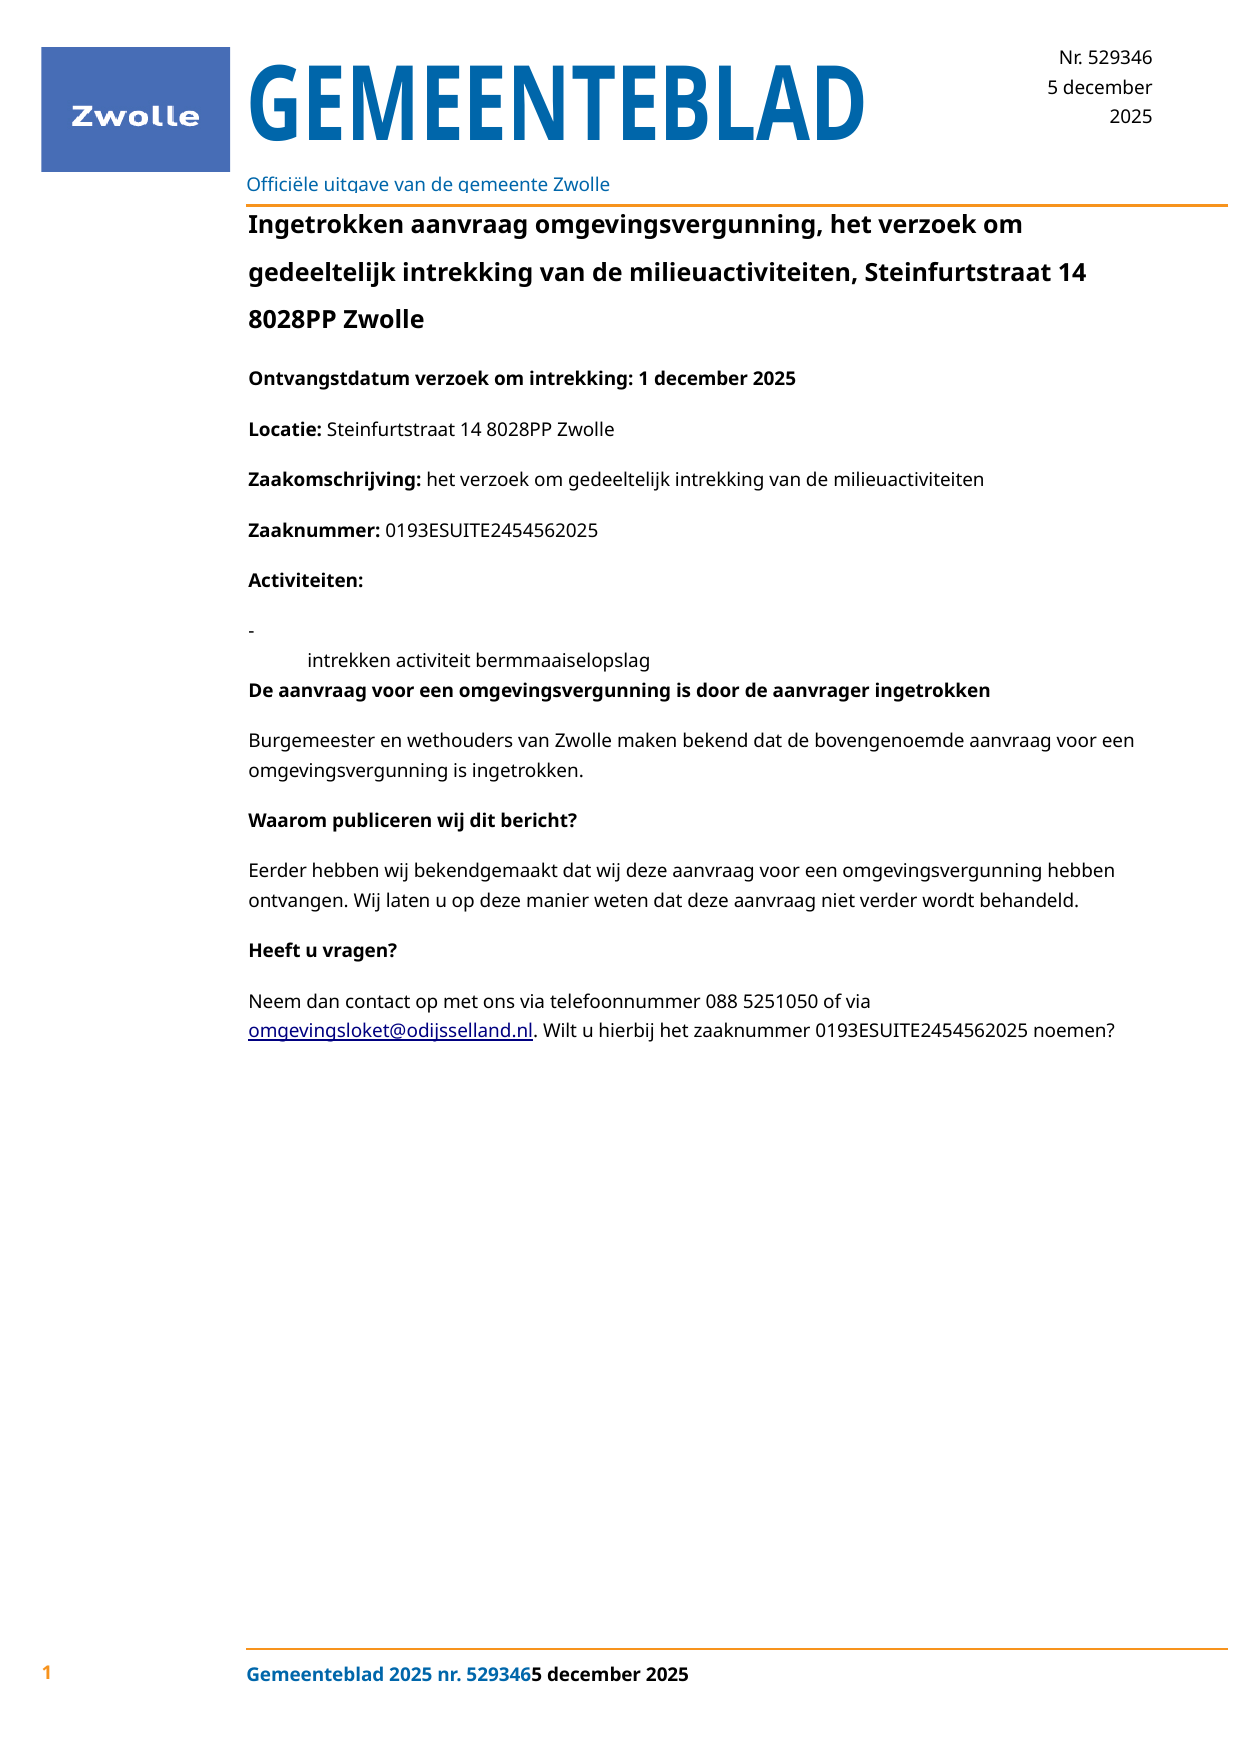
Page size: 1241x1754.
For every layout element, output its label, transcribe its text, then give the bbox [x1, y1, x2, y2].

text Waarom publiceren wij dit bericht? [248, 807, 1152, 833]
text Heeft u vragen? [248, 938, 1152, 963]
text Burgemeester en wethouders van Zwolle maken bekend dat de bovengenoemde aanvraag voor een omgevingsvergunning is ingetrokken. [248, 727, 1152, 782]
text Neem dan contact op met ons via telefoonnummer 088 5251050 of via omgevingsloket@odijsselland.nl. Wilt u hierbij het zaaknummer 0193ESUITE2454562025 noemen? [248, 988, 1152, 1043]
text Activiteiten: [248, 567, 1152, 593]
text Eerder hebben wij bekendgemaakt dat wij deze aanvraag voor een omgevingsvergunning hebben ontvangen. Wij laten u op deze manier weten dat deze aanvraag niet verder wordt behandeld. [248, 858, 1152, 913]
text Locatie: Steinfurtstraat 14 8028PP Zwolle [248, 416, 1152, 442]
text Zaakomschrijving: het verzoek om gedeeltelijk intrekking van de milieuactiviteiten [248, 466, 1152, 492]
text Ingetrokken aanvraag omgevingsvergunning, het verzoek om gedeeltelijk intrekking van de milieuactiviteiten, Steinfurtstraat 14 8028PP Zwolle [248, 207, 1152, 336]
text Zaaknummer: 0193ESUITE2454562025 [248, 517, 1152, 542]
picture [41, 47, 231, 172]
list intrekken activiteit bermmaaiselopslag [248, 647, 1152, 673]
text De aanvraag voor een omgevingsvergunning is door de aanvrager ingetrokken [248, 677, 1152, 702]
text Ontvangstdatum verzoek om intrekking: 1 december 2025 [248, 366, 1152, 391]
